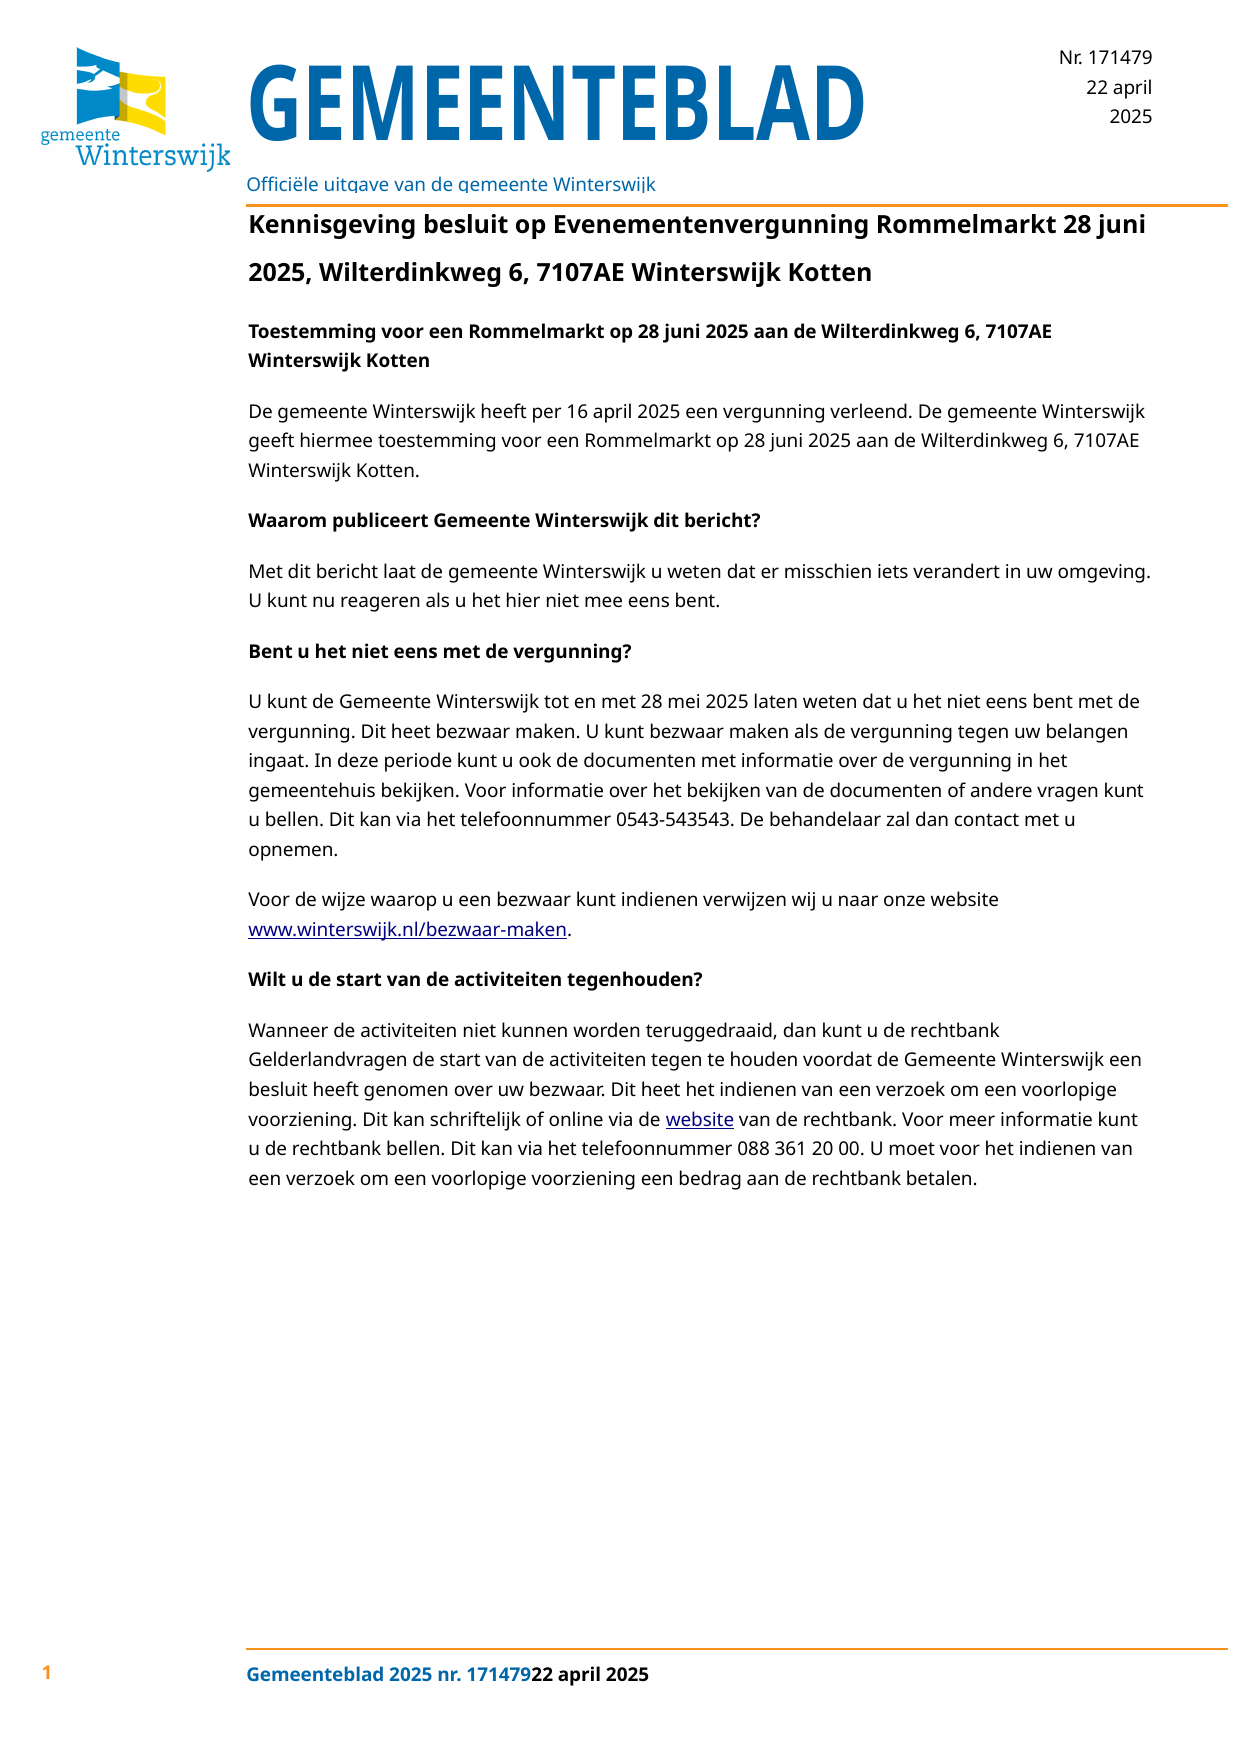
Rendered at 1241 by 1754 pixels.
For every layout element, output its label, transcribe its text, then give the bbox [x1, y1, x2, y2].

text Toestemming voor een Rommelmarkt op 28 juni 2025 aan de Wilterdinkweg 6, 7107AE Winterswijk Kotten [248, 318, 1152, 373]
text Bent u het niet eens met de vergunning? [248, 638, 1152, 664]
text Wanneer de activiteiten niet kunnen worden teruggedraaid, dan kunt u de rechtbank Gelderlandvragen de start van de activiteiten tegen te houden voordat de Gemeente Winterswijk een besluit heeft genomen over uw bezwaar. Dit heet het indienen van een verzoek om een voorlopige voorziening. Dit kan schriftelijk of online via de website van de rechtbank. Voor meer informatie kunt u de rechtbank bellen. Dit kan via het telefoonnummer 088 361 20 00. U moet voor het indienen van een verzoek om een voorlopige voorziening een bedrag aan de rechtbank betalen. [248, 1017, 1152, 1191]
text Kennisgeving besluit op Evenementenvergunning Rommelmarkt 28 juni 2025, Wilterdinkweg 6, 7107AE Winterswijk Kotten [248, 207, 1152, 288]
text Met dit bericht laat de gemeente Winterswijk u weten dat er misschien iets verandert in uw omgeving. U kunt nu reageren als u het hier niet mee eens bent. [248, 558, 1152, 613]
text Waarom publiceert Gemeente Winterswijk dit bericht? [248, 507, 1152, 533]
picture [225, 153, 231, 162]
text Voor de wijze waarop u een bezwaar kunt indienen verwijzen wij u naar onze website www.winterswijk.nl/bezwaar-maken. [248, 887, 1152, 942]
text Wilt u de start van de activiteiten tegenhouden? [248, 967, 1152, 992]
text U kunt de Gemeente Winterswijk tot en met 28 mei 2025 laten weten dat u het niet eens bent met de vergunning. Dit heet bezwaar maken. U kunt bezwaar maken als de vergunning tegen uw belangen ingaat. In deze periode kunt u ook de documenten met informatie over de vergunning in het gemeentehuis bekijken. Voor informatie over het bekijken van de documenten of andere vragen kunt u bellen. Dit kan via het telefoonnummer 0543-543543. De behandelaar zal dan contact met u opnemen. [248, 688, 1152, 862]
picture [41, 47, 231, 172]
text De gemeente Winterswijk heeft per 16 april 2025 een vergunning verleend. De gemeente Winterswijk geeft hiermee toestemming voor een Rommelmarkt op 28 juni 2025 aan de Wilterdinkweg 6, 7107AE Winterswijk Kotten. [248, 398, 1152, 483]
